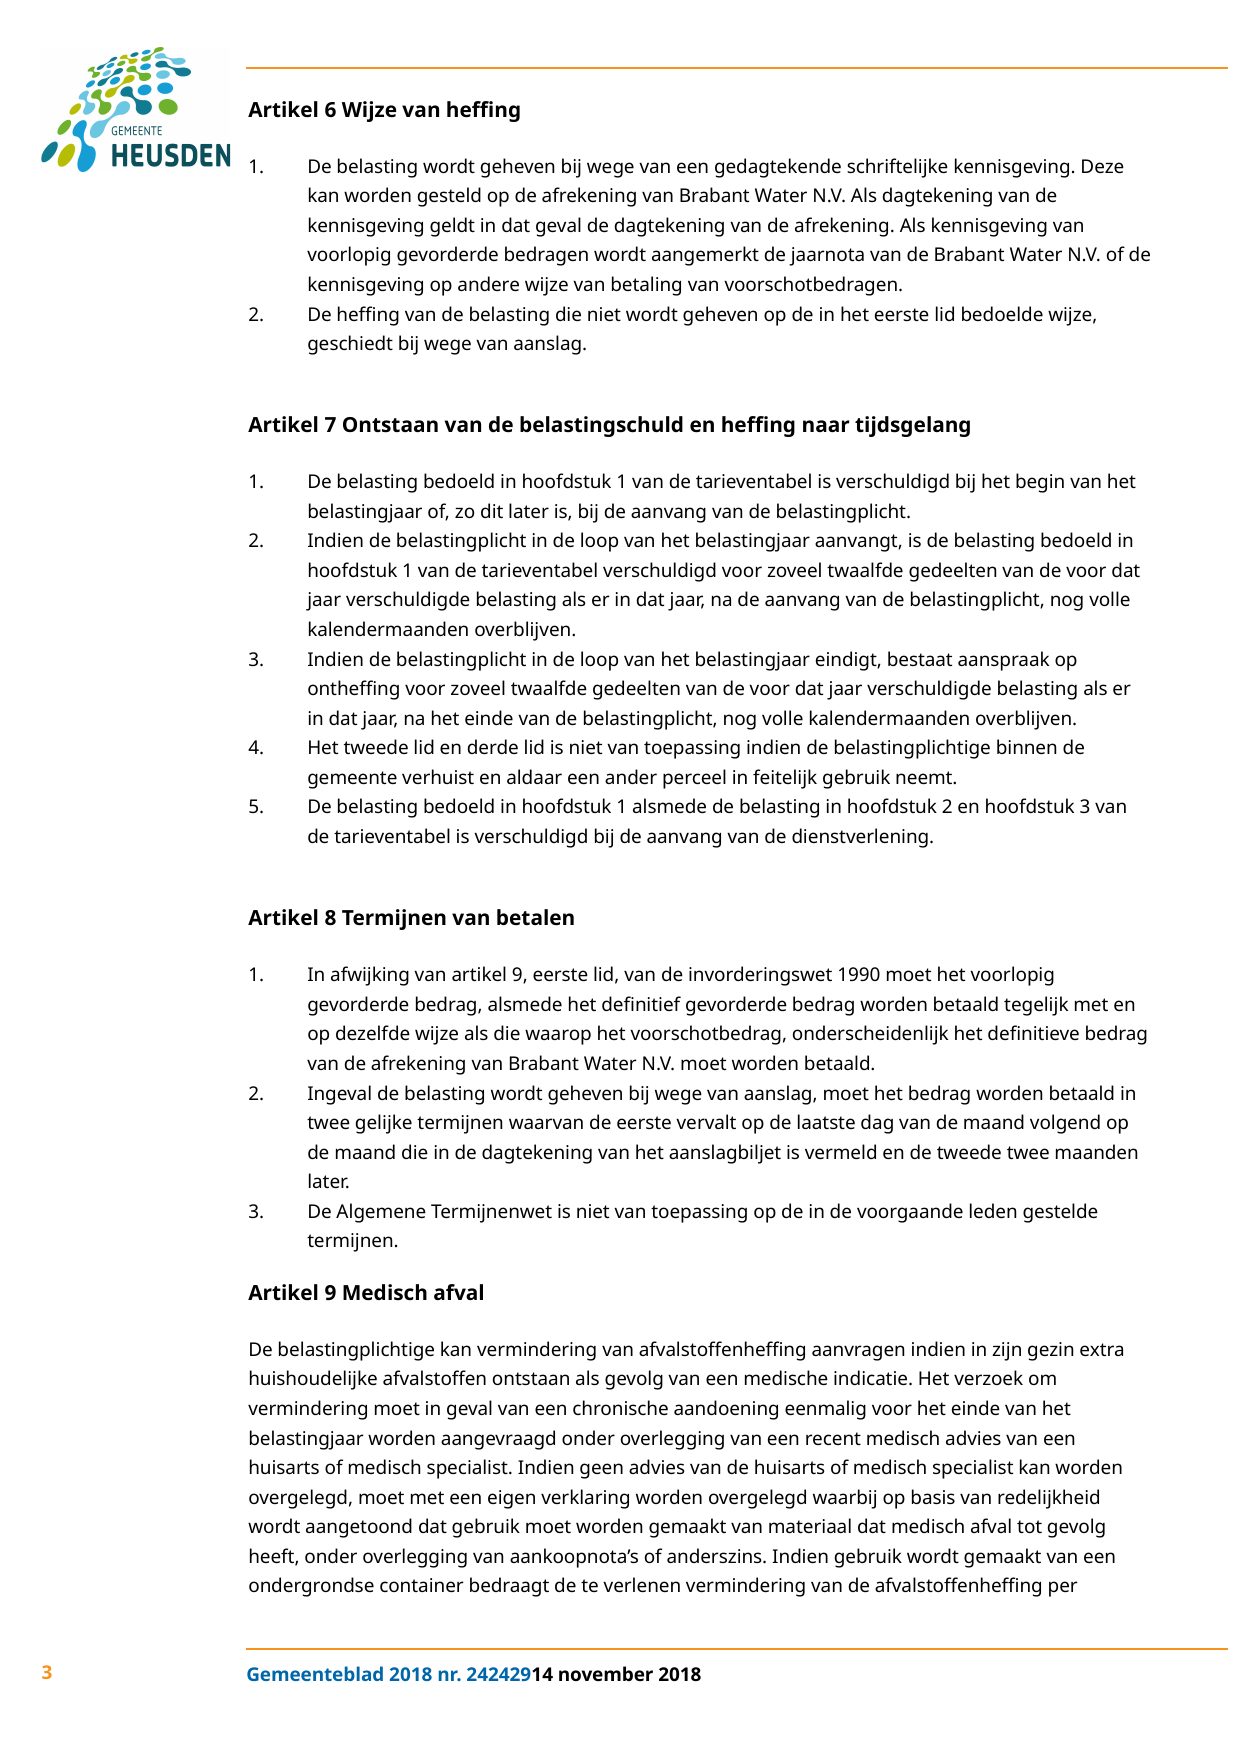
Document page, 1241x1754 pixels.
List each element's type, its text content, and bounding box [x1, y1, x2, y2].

list De belasting wordt geheven bij wege van een gedagtekende schriftelijke kennisgeving. Deze kan worden gesteld op de afrekening van Brabant Water N.V. Als dagtekening van de kennisgeving geldt in dat geval de dagtekening van de afrekening. Als kennisgeving van voorlopig gevorderde bedragen wordt aangemerkt de jaarnota van de Brabant Water N.V. of de kennisgeving op andere wijze van betaling van voorschotbedragen. [248, 153, 1152, 297]
list De belasting bedoeld in hoofdstuk 1 van de tarieventabel is verschuldigd bij het begin van het belastingjaar of, zo dit later is, bij de aanvang van de belastingplicht. [248, 468, 1152, 524]
list De heffing van de belasting die niet wordt geheven op de in het eerste lid bedoelde wijze, geschiedt bij wege van aanslag. [248, 301, 1152, 356]
picture [41, 47, 231, 172]
list Indien de belastingplicht in de loop van het belastingjaar eindigt, bestaat aanspraak op ontheffing voor zoveel twaalfde gedeelten van de voor dat jaar verschuldigde belasting als er in dat jaar, na het einde van de belastingplicht, nog volle kalendermaanden overblijven. [248, 646, 1152, 731]
text Artikel 8 Termijnen van betalen [248, 903, 1152, 932]
list Indien de belastingplicht in de loop van het belastingjaar aanvangt, is de belasting bedoeld in hoofdstuk 1 van de tarieventabel verschuldigd voor zoveel twaalfde gedeelten van de voor dat jaar verschuldigde belasting als er in dat jaar, na de aanvang van de belastingplicht, nog volle kalendermaanden overblijven. [248, 527, 1152, 642]
list De Algemene Termijnenwet is niet van toepassing op de in de voorgaande leden gestelde termijnen. [248, 1198, 1152, 1253]
list De belasting bedoeld in hoofdstuk 1 alsmede de belasting in hoofdstuk 2 en hoofdstuk 3 van de tarieventabel is verschuldigd bij de aanvang van de dienstverlening. [248, 794, 1152, 849]
list In afwijking van artikel 9, eerste lid, van de invorderingswet 1990 moet het voorlopig gevorderde bedrag, alsmede het definitief gevorderde bedrag worden betaald tegelijk met en op dezelfde wijze als die waarop het voorschotbedrag, onderscheidenlijk het definitieve bedrag van de afrekening van Brabant Water N.V. moet worden betaald. [248, 961, 1152, 1076]
text Artikel 9 Medisch afval [248, 1278, 1152, 1306]
text Artikel 7 Ontstaan van de belastingschuld en heffing naar tijdsgelang [248, 410, 1152, 439]
list Het tweede lid en derde lid is niet van toepassing indien de belastingplichtige binnen de gemeente verhuist en aldaar een ander perceel in feitelijk gebruik neemt. [248, 734, 1152, 790]
text Artikel 6 Wijze van heffing [248, 95, 1152, 123]
list Ingeval de belasting wordt geheven bij wege van aanslag, moet het bedrag worden betaald in twee gelijke termijnen waarvan de eerste vervalt op de laatste dag van de maand volgend op de maand die in de dagtekening van het aanslagbiljet is vermeld en de tweede twee maanden later. [248, 1080, 1152, 1194]
text De belastingplichtige kan vermindering van afvalstoffenheffing aanvragen indien in zijn gezin extra huishoudelijke afvalstoffen ontstaan als gevolg van een medische indicatie. Het verzoek om vermindering moet in geval van een chronische aandoening eenmalig voor het einde van het belastingjaar worden aangevraagd onder overlegging van een recent medisch advies van een huisarts of medisch specialist. Indien geen advies van de huisarts of medisch specialist kan worden overgelegd, moet met een eigen verklaring worden overgelegd waarbij op basis van redelijkheid wordt aangetoond dat gebruik moet worden gemaakt van materiaal dat medisch afval tot gevolg heeft, onder overlegging van aankoopnota’s of anderszins. Indien gebruik wordt gemaakt van een ondergrondse container bedraagt de te verlenen vermindering van de afvalstoffenheffing per [248, 1336, 1152, 1598]
